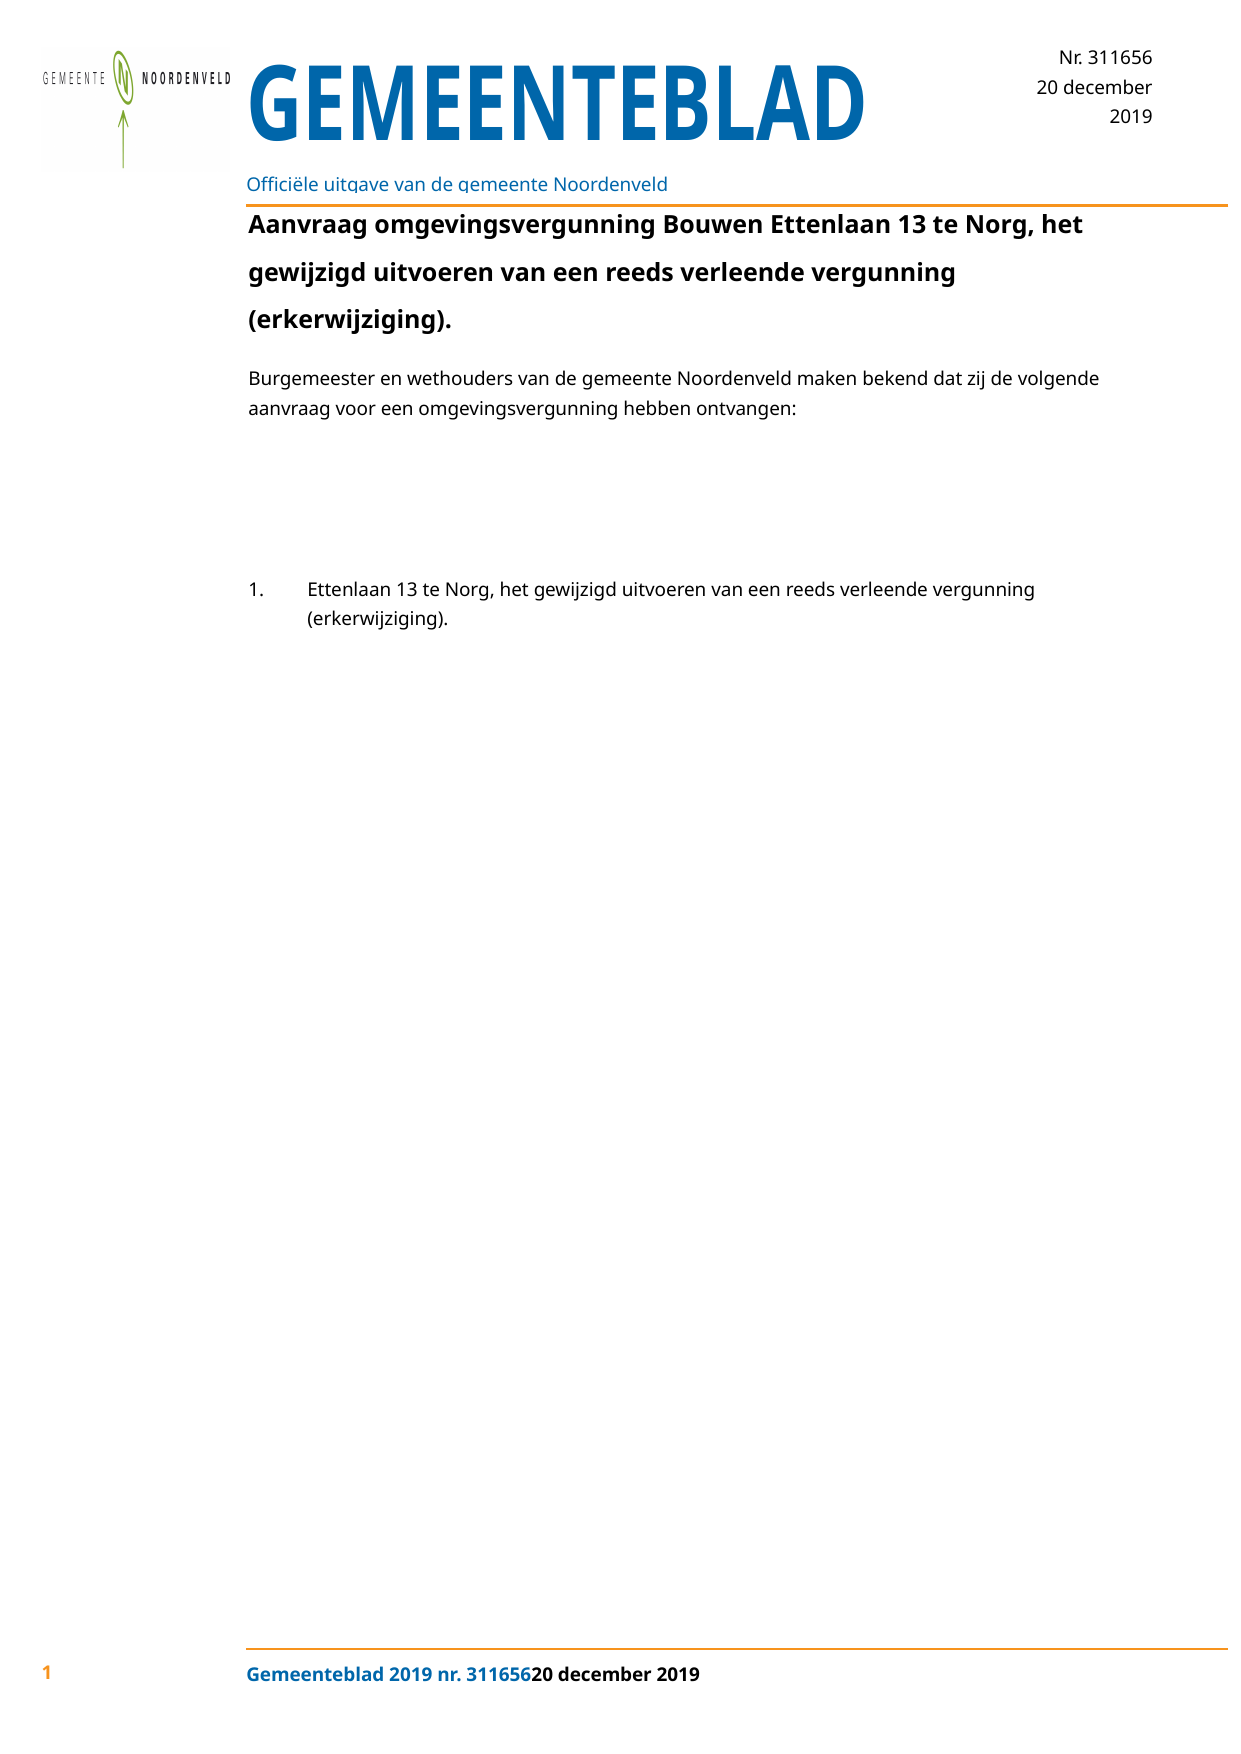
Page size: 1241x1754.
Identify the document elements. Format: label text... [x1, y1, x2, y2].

list Ettenlaan 13 te Norg, het gewijzigd uitvoeren van een reeds verleende vergunning (erkerwijziging). [248, 576, 1152, 631]
picture [41, 47, 231, 172]
text Aanvraag omgevingsvergunning Bouwen Ettenlaan 13 te Norg, het gewijzigd uitvoeren van een reeds verleende vergunning (erkerwijziging). [248, 207, 1152, 336]
text Burgemeester en wethouders van de gemeente Noordenveld maken bekend dat zij de volgende aanvraag voor een omgevingsvergunning hebben ontvangen: [248, 366, 1152, 421]
